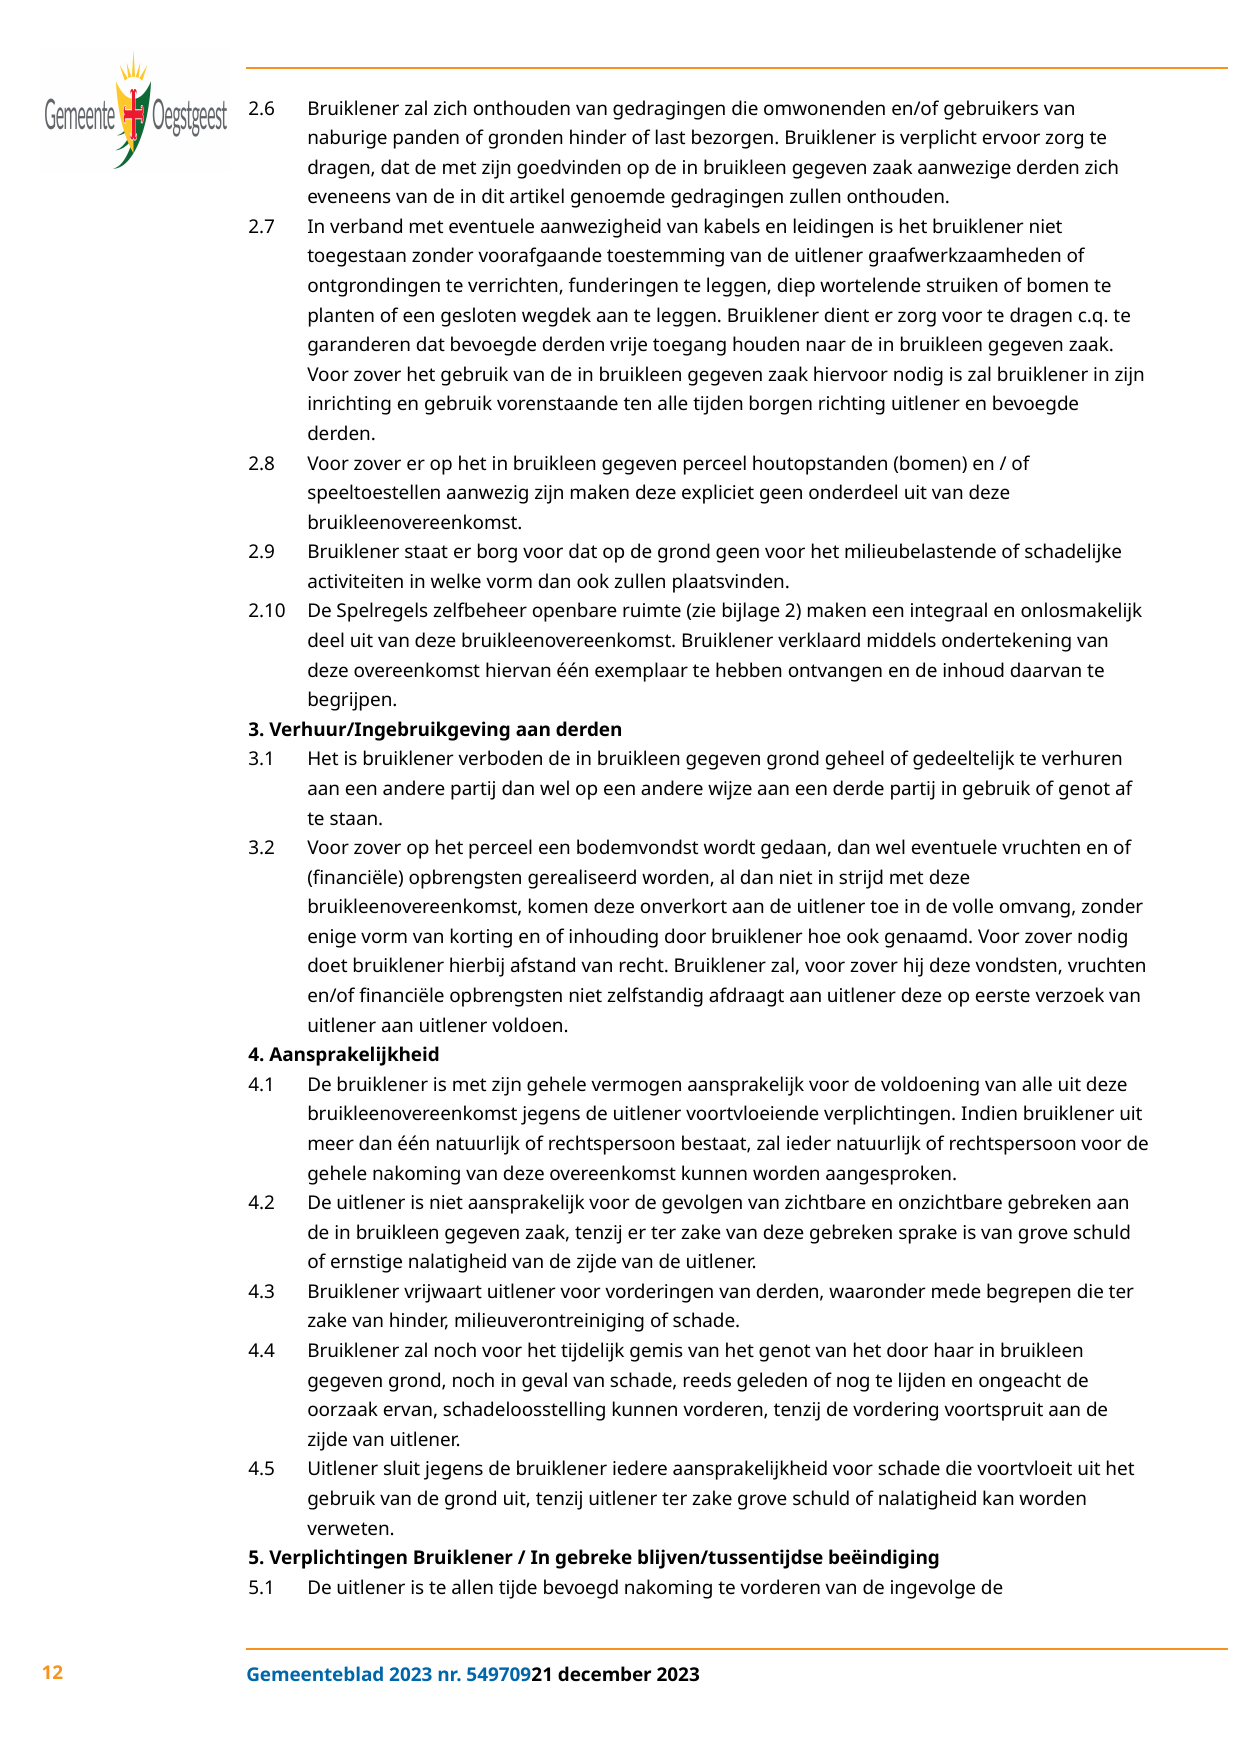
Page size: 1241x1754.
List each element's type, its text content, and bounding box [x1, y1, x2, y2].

list Bruiklener vrijwaart uitlener voor vorderingen van derden, waaronder mede begrepen die ter zake van hinder, milieuverontreiniging of schade. [248, 1278, 1152, 1333]
list Voor zover er op het in bruikleen gegeven perceel houtopstanden (bomen) en / of speeltoestellen aanwezig zijn maken deze expliciet geen onderdeel uit van deze bruikleenovereenkomst. [248, 450, 1152, 535]
picture [41, 47, 231, 172]
list Bruiklener zal zich onthouden van gedragingen die omwonenden en/of gebruikers van naburige panden of gronden hinder of last bezorgen. Bruiklener is verplicht ervoor zorg te dragen, dat de met zijn goedvinden op de in bruikleen gegeven zaak aanwezige derden zich eveneens van de in dit artikel genoemde gedragingen zullen onthouden. [248, 95, 1152, 209]
list Bruiklener staat er borg voor dat op de grond geen voor het milieubelastende of schadelijke activiteiten in welke vorm dan ook zullen plaatsvinden. [248, 538, 1152, 594]
list Het is bruiklener verboden de in bruikleen gegeven grond geheel of gedeeltelijk te verhuren aan een andere partij dan wel op een andere wijze aan een derde partij in gebruik of genot af te staan. [248, 746, 1152, 831]
list De bruiklener is met zijn gehele vermogen aansprakelijk voor de voldoening van alle uit deze bruikleenovereenkomst jegens de uitlener voortvloeiende verplichtingen. Indien bruiklener uit meer dan één natuurlijk of rechtspersoon bestaat, zal ieder natuurlijk of rechtspersoon voor de gehele nakoming van deze overeenkomst kunnen worden aangesproken. [248, 1071, 1152, 1186]
text 4. Aansprakelijkheid [248, 1041, 1152, 1067]
list De uitlener is te allen tijde bevoegd nakoming te vorderen van de ingevolge de [248, 1574, 1152, 1600]
list Uitlener sluit jegens de bruiklener iedere aansprakelijkheid voor schade die voortvloeit uit het gebruik van de grond uit, tenzij uitlener ter zake grove schuld of nalatigheid kan worden verweten. [248, 1456, 1152, 1541]
text 5. Verplichtingen Bruiklener / In gebreke blijven/tussentijdse beëindiging [248, 1544, 1152, 1570]
list Voor zover op het perceel een bodemvondst wordt gedaan, dan wel eventuele vruchten en of (financiële) opbrengsten gerealiseerd worden, al dan niet in strijd met deze bruikleenovereenkomst, komen deze onverkort aan de uitlener toe in de volle omvang, zonder enige vorm van korting en of inhouding door bruiklener hoe ook genaamd. Voor zover nodig doet bruiklener hierbij afstand van recht. Bruiklener zal, voor zover hij deze vondsten, vruchten en/of financiële opbrengsten niet zelfstandig afdraagt aan uitlener deze op eerste verzoek van uitlener aan uitlener voldoen. [248, 834, 1152, 1038]
list In verband met eventuele aanwezigheid van kabels en leidingen is het bruiklener niet toegestaan zonder voorafgaande toestemming van de uitlener graafwerkzaamheden of ontgrondingen te verrichten, funderingen te leggen, diep wortelende struiken of bomen te planten of een gesloten wegdek aan te leggen. Bruiklener dient er zorg voor te dragen c.q. te garanderen dat bevoegde derden vrije toegang houden naar de in bruikleen gegeven zaak. Voor zover het gebruik van de in bruikleen gegeven zaak hiervoor nodig is zal bruiklener in zijn inrichting en gebruik vorenstaande ten alle tijden borgen richting uitlener en bevoegde derden. [248, 213, 1152, 446]
list De uitlener is niet aansprakelijk voor de gevolgen van zichtbare en onzichtbare gebreken aan de in bruikleen gegeven zaak, tenzij er ter zake van deze gebreken sprake is van grove schuld of ernstige nalatigheid van de zijde van de uitlener. [248, 1189, 1152, 1274]
text 3. Verhuur/Ingebruikgeving aan derden [248, 716, 1152, 742]
list De Spelregels zelfbeheer openbare ruimte (zie bijlage 2) maken een integraal en onlosmakelijk deel uit van deze bruikleenovereenkomst. Bruiklener verklaard middels ondertekening van deze overeenkomst hiervan één exemplaar te hebben ontvangen en de inhoud daarvan te begrijpen. [248, 598, 1152, 712]
list Bruiklener zal noch voor het tijdelijk gemis van het genot van het door haar in bruikleen gegeven grond, noch in geval van schade, reeds geleden of nog te lijden en ongeacht de oorzaak ervan, schadeloosstelling kunnen vorderen, tenzij de vordering voortspruit aan de zijde van uitlener. [248, 1337, 1152, 1452]
